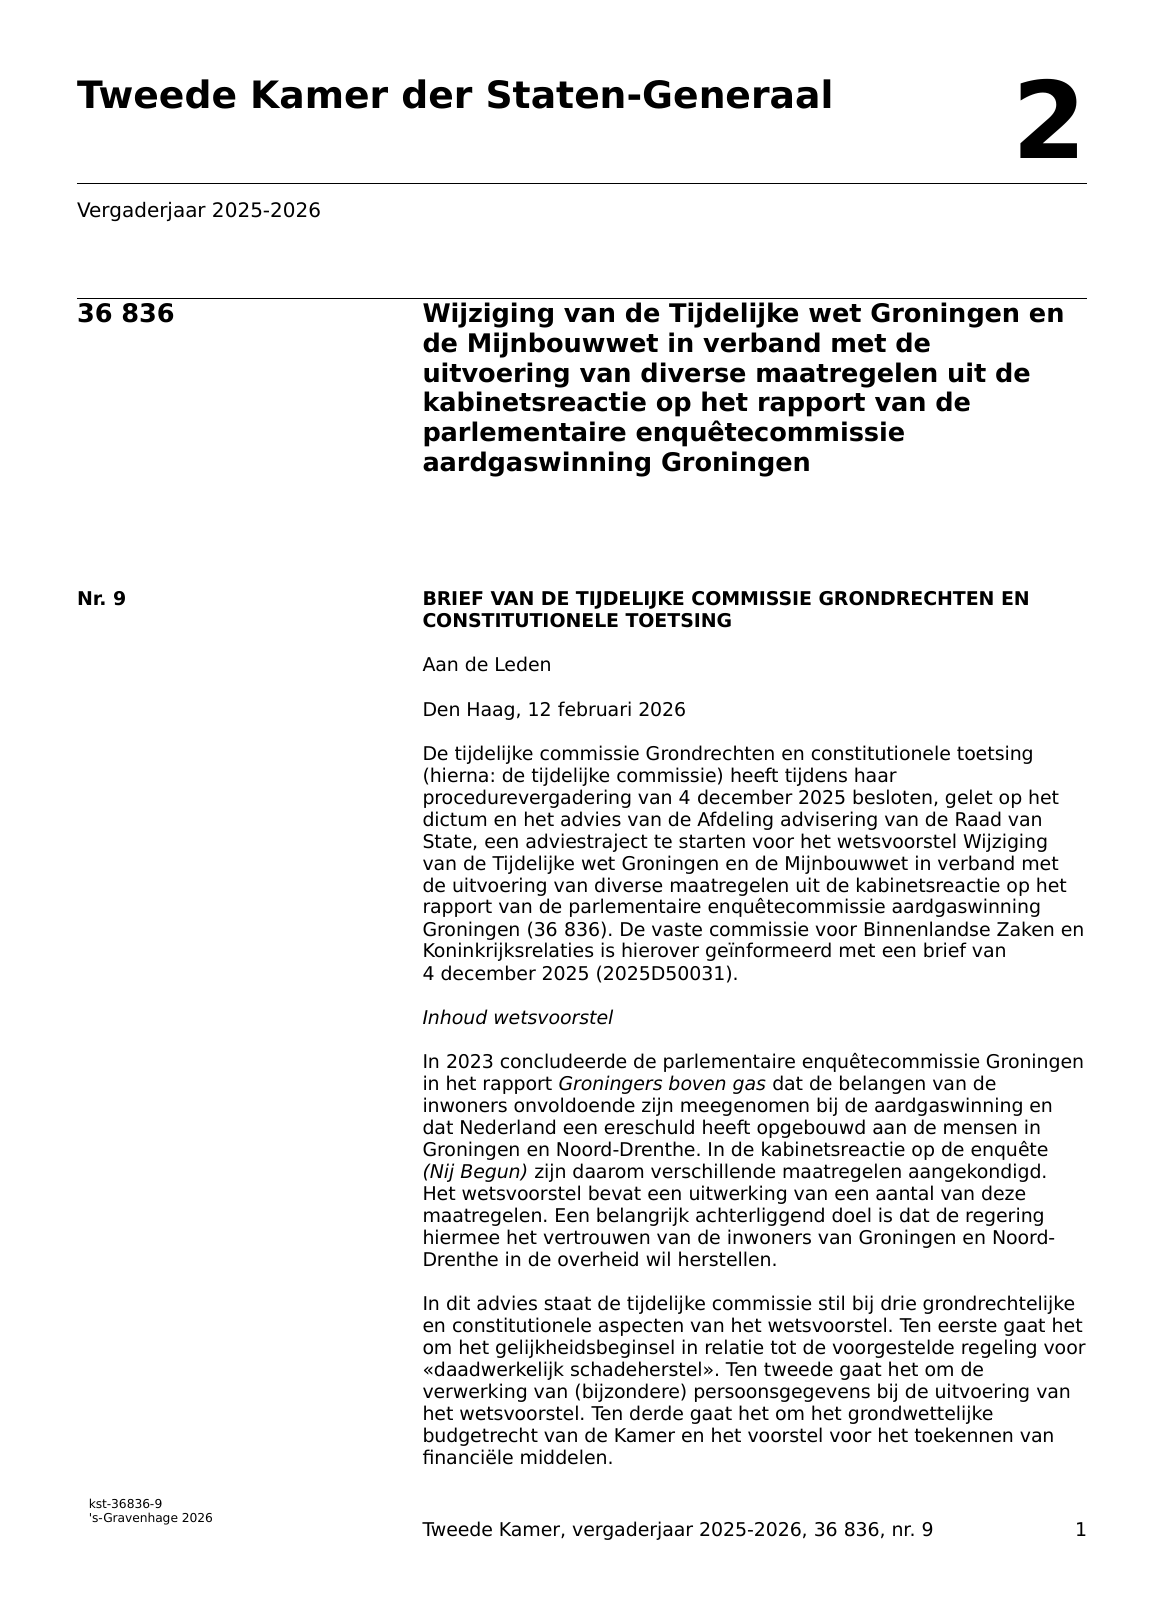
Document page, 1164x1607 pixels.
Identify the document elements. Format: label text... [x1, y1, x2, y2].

table_cell Vergaderjaar 2025-2026 [77, 184, 1087, 298]
text kst-36836-9 [88, 1497, 323, 1511]
text Aan de Leden [422, 654, 1087, 676]
table_header Tweede Kamer der Staten-Generaal [77, 59, 886, 183]
text In dit advies staat de tijdelijke commissie stil bij drie grondrechtelijke en constitutionele aspecten van het wetsvoorstel. Ten eerste gaat het om het gelijkheidsbeginsel in relatie tot de voorgestelde regeling voor «daadwerkelijk schadeherstel». Ten tweede gaat het om de verwerking van (bijzondere) persoonsgegevens bij de uitvoering van het wetsvoorstel. Ten derde gaat het om het grondwettelijke budgetrecht van de Kamer en het voorstel voor het toekennen van financiële middelen. [422, 1293, 1087, 1468]
text In 2023 concludeerde de parlementaire enquêtecommissie Groningen in het rapport Groningers boven gas dat de belangen van de inwoners onvoldoende zijn meegenomen bij de aardgaswinning en dat Nederland een ereschuld heeft opgebouwd aan de mensen in Groningen en Noord-Drenthe. In de kabinetsreactie op de enquête (Nij Begun) zijn daarom verschillende maatregelen aangekondigd. Het wetsvoorstel bevat een uitwerking van een aantal van deze maatregelen. Een belangrijk achterliggend doel is dat de regering hiermee het vertrouwen van de inwoners van Groningen en Noord-Drenthe in de overheid wil herstellen. [422, 1051, 1087, 1271]
text 's-Gravenhage 2026 [88, 1511, 323, 1525]
text Den Haag, 12 februari 2026 [422, 698, 1087, 720]
table_header 2 [886, 59, 1087, 183]
subtitle 36 836 Wijziging van de Tijdelijke wet Groningen en de Mijnbouwwet in verband met de uitvoering van diverse maatregelen uit de kabinetsreactie op het rapport van de parlementaire enquêtecommissie aardgaswinning Groningen [77, 299, 1087, 477]
subtitle Inhoud wetsvoorstel [422, 1007, 1087, 1028]
subtitle Nr. 9 BRIEF VAN DE TIJDELIJKE COMMISSIE GRONDRECHTEN EN CONSTITUTIONELE TOETSING [77, 588, 1087, 632]
text De tijdelijke commissie Grondrechten en constitutionele toetsing (hierna: de tijdelijke commissie) heeft tijdens haar procedurevergadering van 4 december 2025 besloten, gelet op het dictum en het advies van de Afdeling advisering van de Raad van State, een adviestraject te starten voor het wetsvoorstel Wijziging van de Tijdelijke wet Groningen en de Mijnbouwwet in verband met de uitvoering van diverse maatregelen uit de kabinetsreactie op het rapport van de parlementaire enquêtecommissie aardgaswinning Groningen (36 836). De vaste commissie voor Binnenlandse Zaken en Koninkrijksrelaties is hierover geïnformeerd met een brief van 4 december 2025 (2025D50031). [422, 743, 1087, 984]
